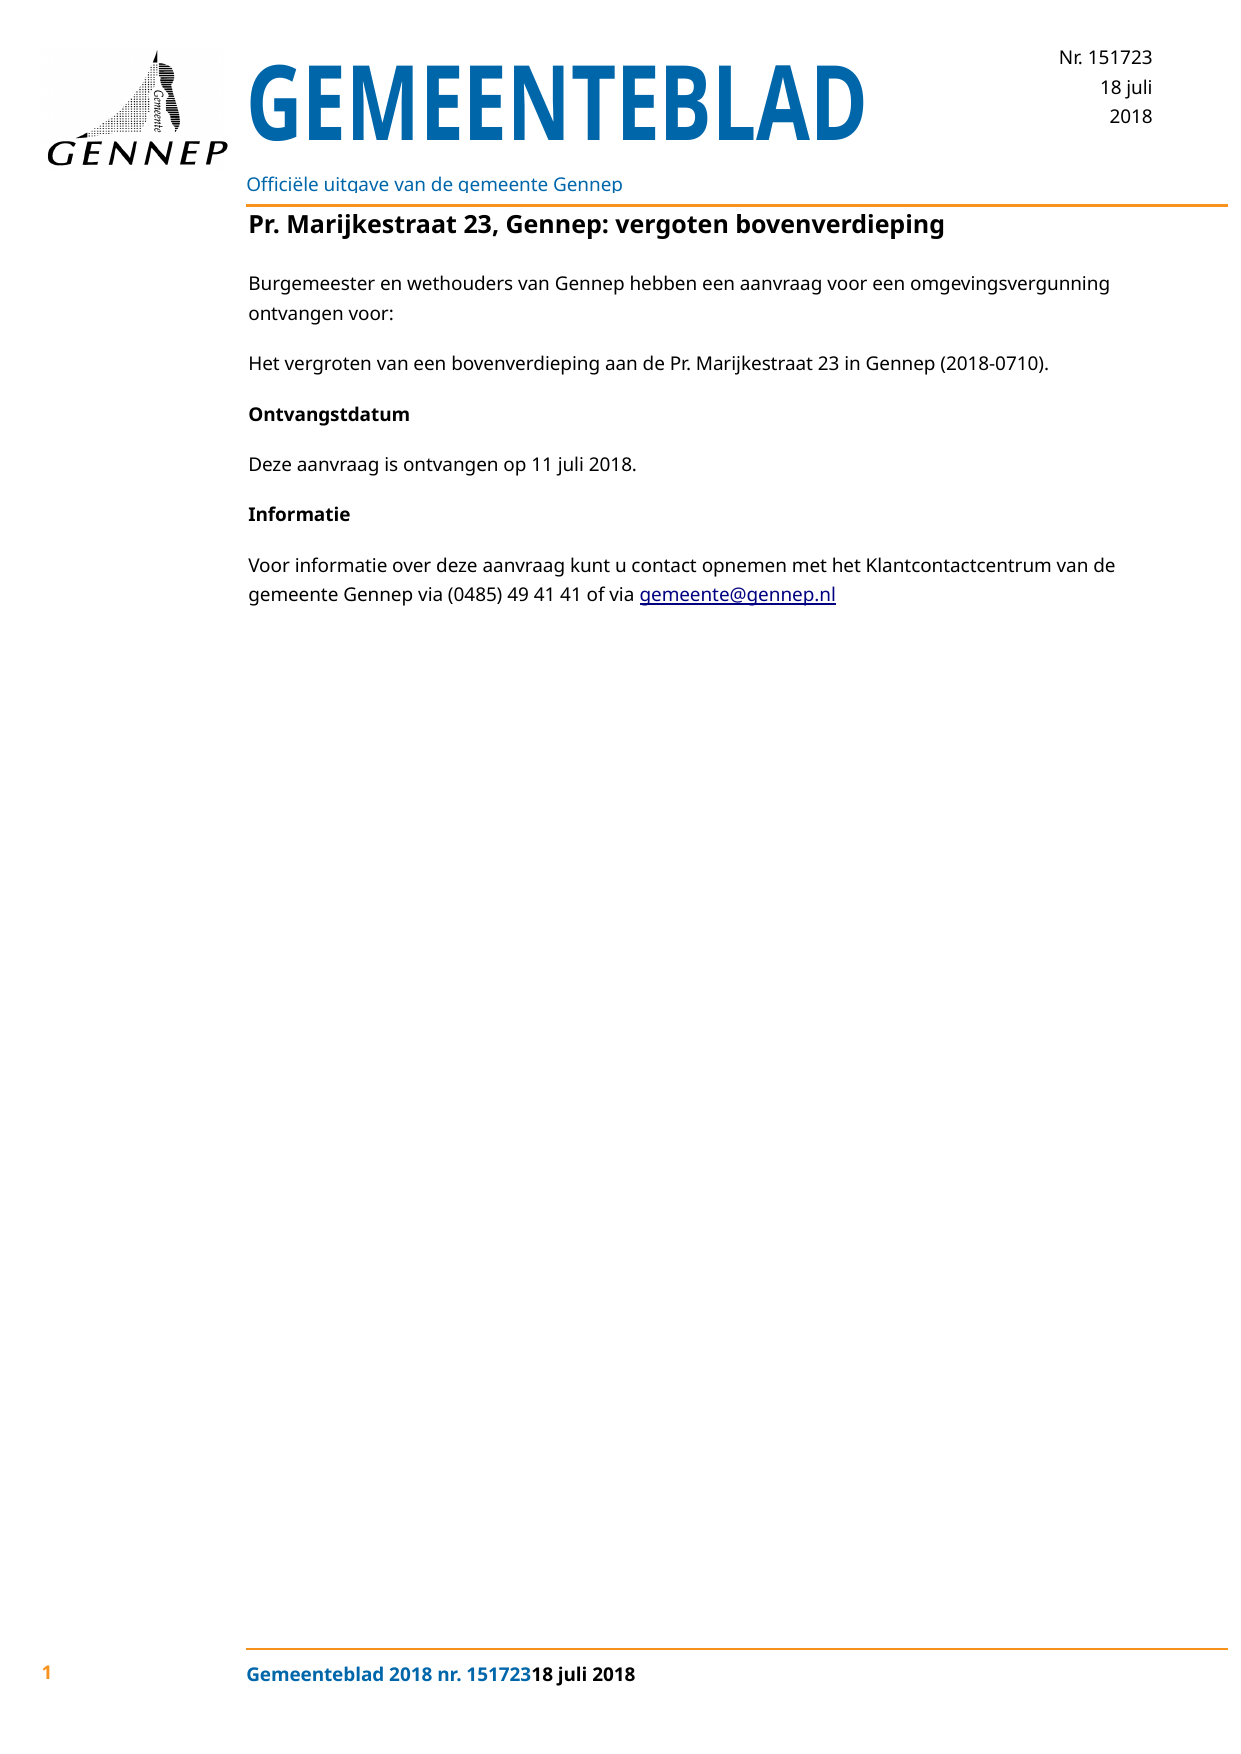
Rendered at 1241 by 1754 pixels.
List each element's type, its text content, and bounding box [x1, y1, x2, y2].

picture [41, 47, 231, 172]
text Informatie [248, 502, 1152, 527]
text Burgemeester en wethouders van Gennep hebben een aanvraag voor een omgevingsvergunning ontvangen voor: [248, 270, 1152, 326]
text Voor informatie over deze aanvraag kunt u contact opnemen met het Klantcontactcentrum van de gemeente Gennep via (0485) 49 41 41 of via gemeente@gennep.nl [248, 552, 1152, 607]
text Het vergroten van een bovenverdieping aan de Pr. Marijkestraat 23 in Gennep (2018-0710). [248, 350, 1152, 376]
text Pr. Marijkestraat 23, Gennep: vergoten bovenverdieping [248, 207, 1152, 241]
text Deze aanvraag is ontvangen op 11 juli 2018. [248, 451, 1152, 477]
text Ontvangstdatum [248, 401, 1152, 426]
